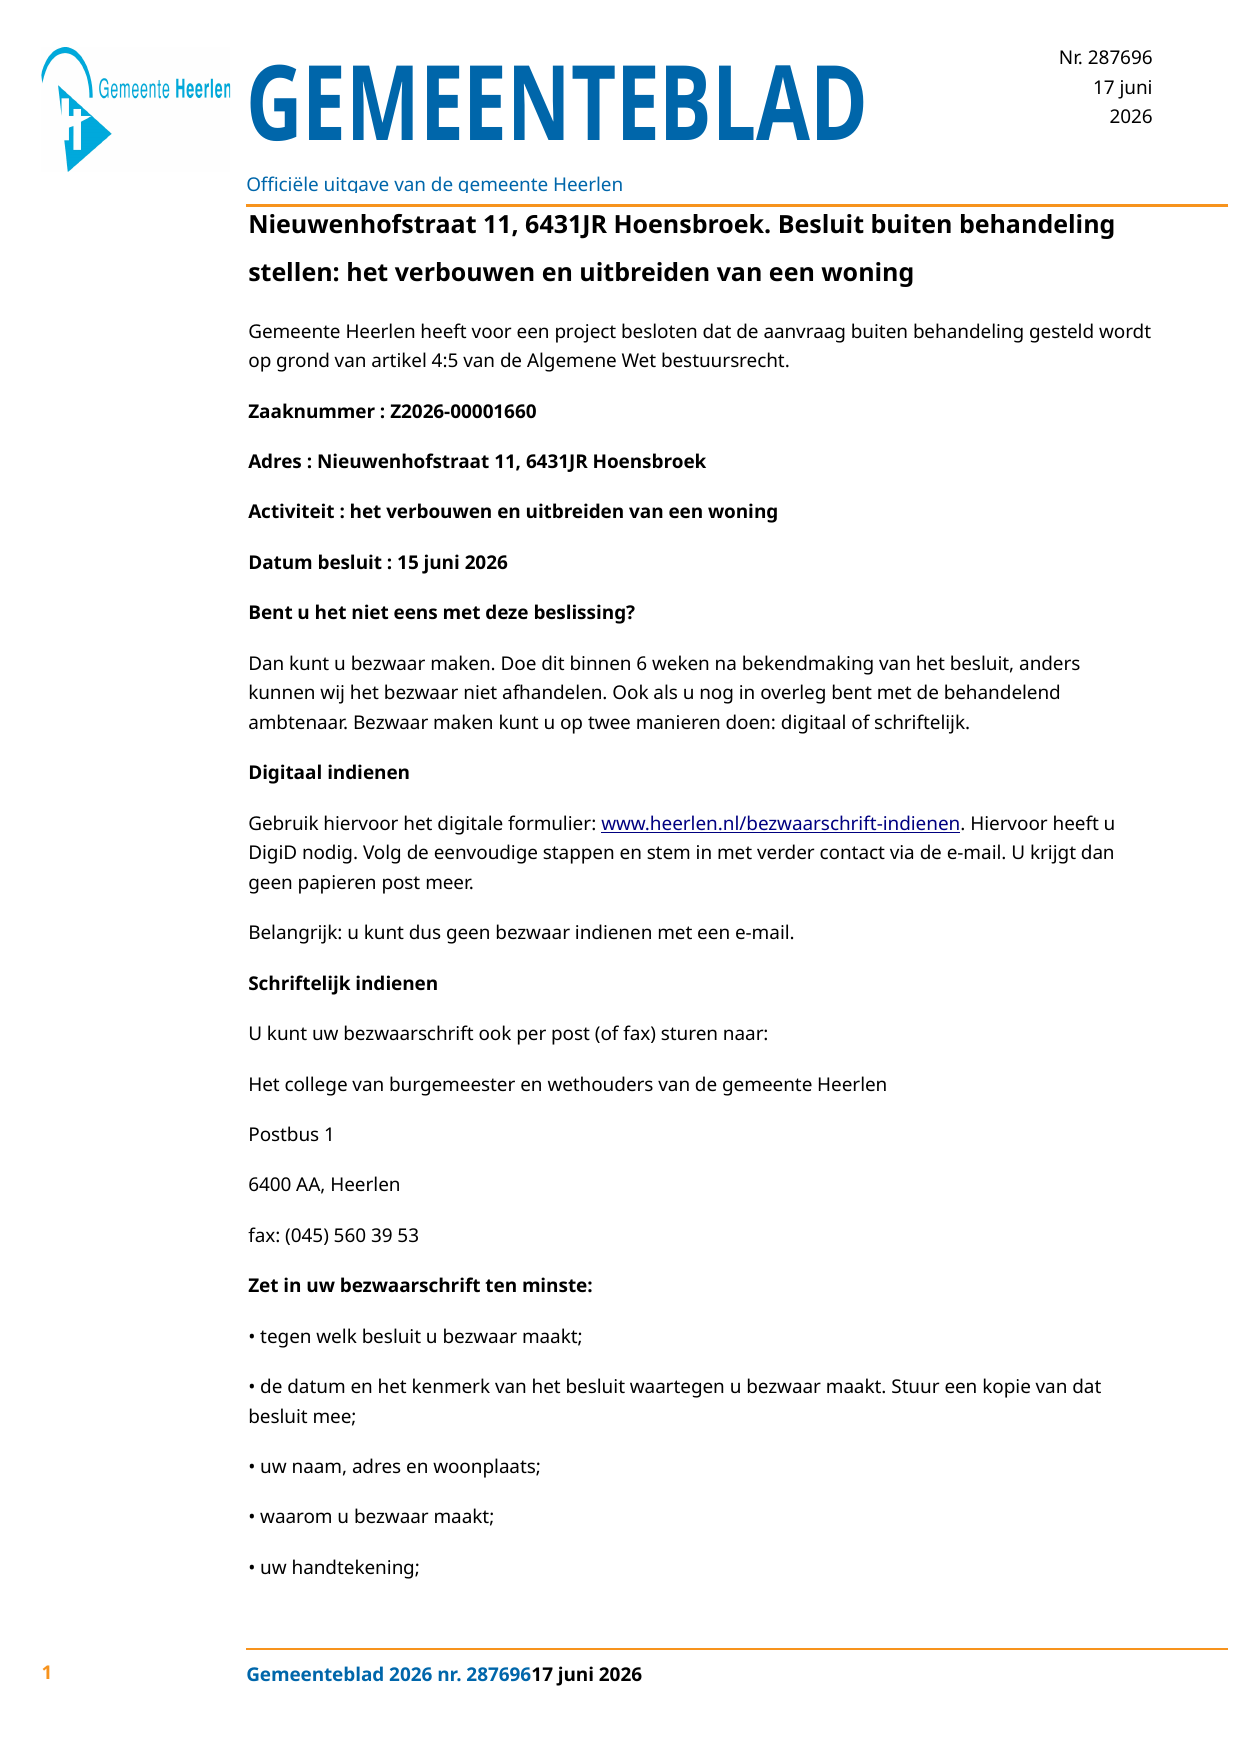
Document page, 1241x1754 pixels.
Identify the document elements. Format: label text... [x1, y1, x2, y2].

text • uw naam, adres en woonplaats; [248, 1453, 1152, 1479]
text Activiteit : het verbouwen en uitbreiden van een woning [248, 499, 1152, 524]
text Datum besluit : 15 juni 2026 [248, 549, 1152, 575]
text Gebruik hiervoor het digitale formulier: www.heerlen.nl/bezwaarschrift-indienen. Hiervoor heeft u DigiD nodig. Volg de eenvoudige stappen en stem in met verder contact via de e-mail. U krijgt dan geen papieren post meer. [248, 810, 1152, 895]
picture [41, 47, 59, 70]
text Adres : Nieuwenhofstraat 11, 6431JR Hoensbroek [248, 448, 1152, 474]
text Bent u het niet eens met deze beslissing? [248, 599, 1152, 625]
text Dan kunt u bezwaar maken. Doe dit binnen 6 weken na bekendmaking van het besluit, anders kunnen wij het bezwaar niet afhandelen. Ook als u nog in overleg bent met de behandelend ambtenaar. Bezwaar maken kunt u op twee manieren doen: digitaal of schriftelijk. [248, 650, 1152, 735]
text Het college van burgemeester en wethouders van de gemeente Heerlen [248, 1071, 1152, 1097]
text • tegen welk besluit u bezwaar maakt; [248, 1323, 1152, 1349]
text • waarom u bezwaar maakt; [248, 1504, 1152, 1529]
text Zet in uw bezwaarschrift ten minste: [248, 1272, 1152, 1298]
text U kunt uw bezwaarschrift ook per post (of fax) sturen naar: [248, 1020, 1152, 1046]
text Nieuwenhofstraat 11, 6431JR Hoensbroek. Besluit buiten behandeling stellen: het verbouwen en uitbreiden van een woning [248, 207, 1152, 288]
text Schriftelijk indienen [248, 970, 1152, 996]
text Zaaknummer : Z2026-00001660 [248, 398, 1152, 424]
text Postbus 1 [248, 1121, 1152, 1147]
text Digitaal indienen [248, 759, 1152, 785]
text Gemeente Heerlen heeft voor een project besloten dat de aanvraag buiten behandeling gesteld wordt op grond van artikel 4:5 van de Algemene Wet bestuursrecht. [248, 318, 1152, 373]
text 6400 AA, Heerlen [248, 1172, 1152, 1197]
picture [41, 47, 231, 172]
text • de datum en het kenmerk van het besluit waartegen u bezwaar maakt. Stuur een kopie van dat besluit mee; [248, 1373, 1152, 1429]
text Belangrijk: u kunt dus geen bezwaar indienen met een e-mail. [248, 919, 1152, 945]
text fax: (045) 560 39 53 [248, 1222, 1152, 1248]
text • uw handtekening; [248, 1554, 1152, 1580]
